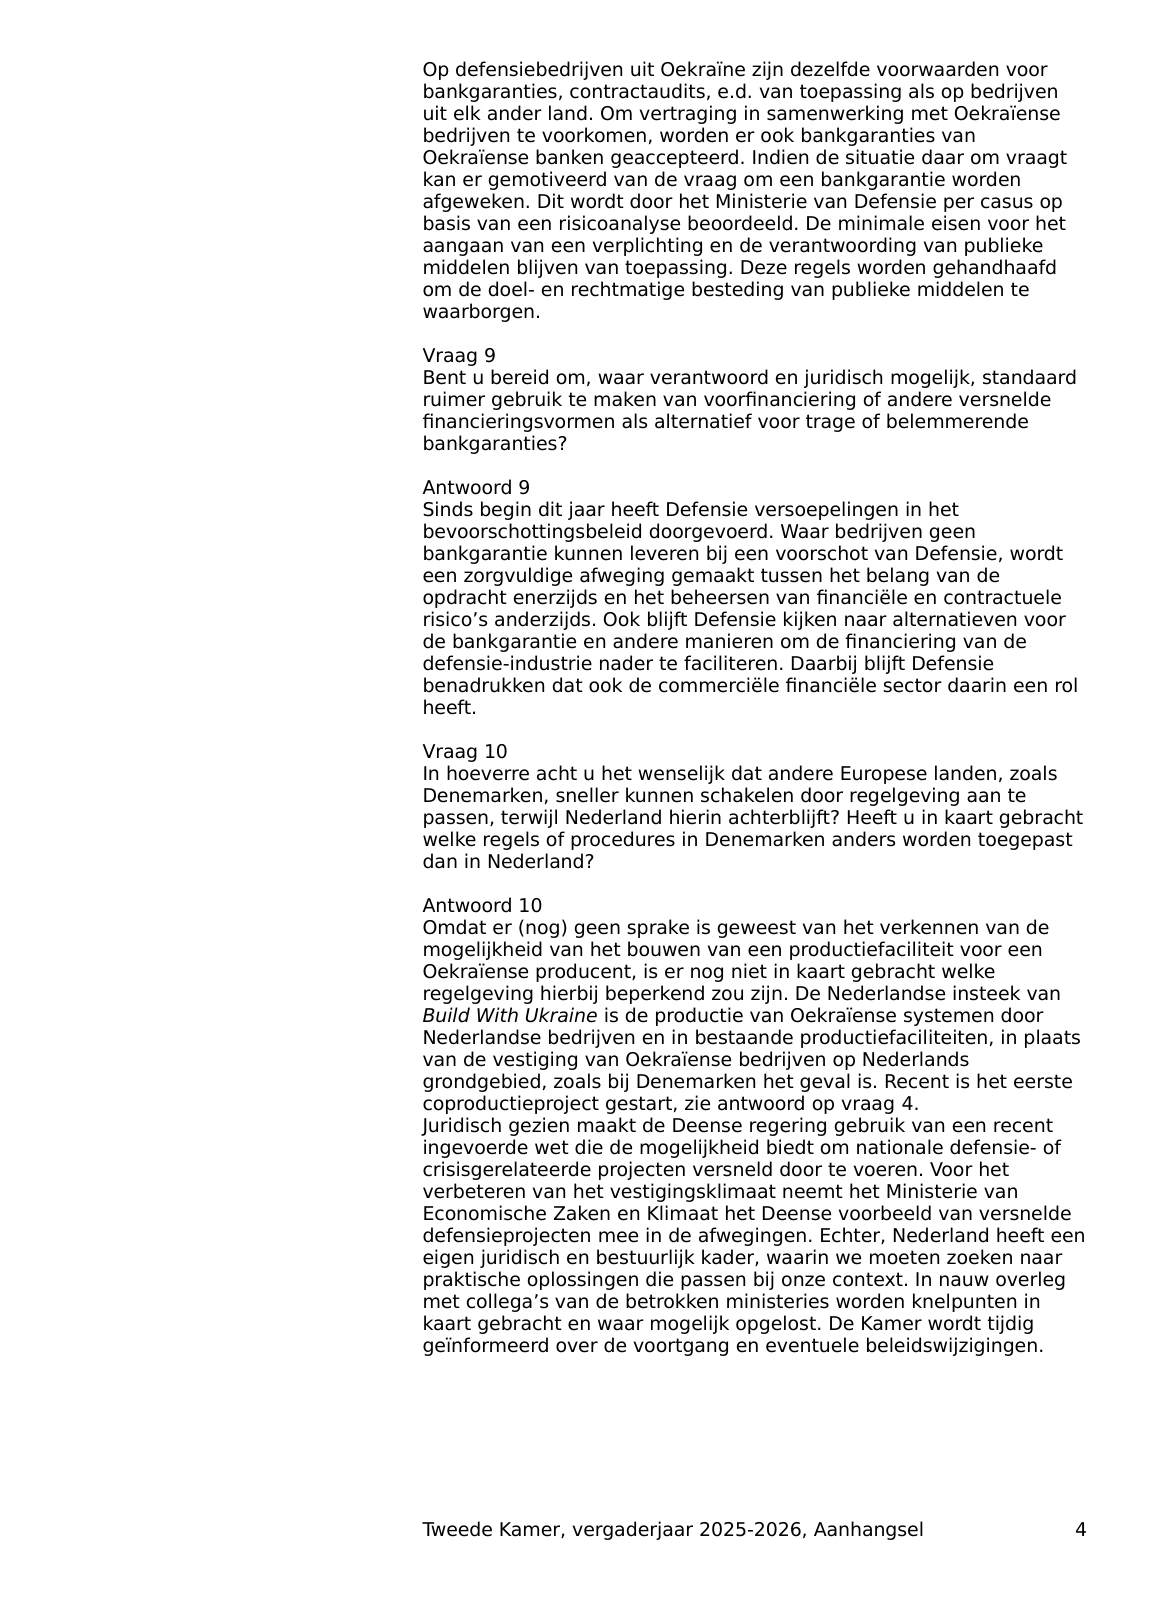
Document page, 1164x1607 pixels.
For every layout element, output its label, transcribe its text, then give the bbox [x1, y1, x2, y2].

text Vraag 10 [422, 741, 1087, 763]
text Sinds begin dit jaar heeft Defensie versoepelingen in het bevoorschottingsbeleid doorgevoerd. Waar bedrijven geen bankgarantie kunnen leveren bij een voorschot van Defensie, wordt een zorgvuldige afweging gemaakt tussen het belang van de opdracht enerzijds en het beheersen van financiële en contractuele risico’s anderzijds. Ook blijft Defensie kijken naar alternatieven voor de bankgarantie en andere manieren om de financiering van de defensie-industrie nader te faciliteren. Daarbij blijft Defensie benadrukken dat ook de commerciële financiële sector daarin een rol heeft. [422, 499, 1087, 719]
text Vraag 9 [422, 345, 1087, 367]
text In hoeverre acht u het wenselijk dat andere Europese landen, zoals Denemarken, sneller kunnen schakelen door regelgeving aan te passen, terwijl Nederland hierin achterblijft? Heeft u in kaart gebracht welke regels of procedures in Denemarken anders worden toegepast dan in Nederland? [422, 763, 1087, 873]
text Op defensiebedrijven uit Oekraïne zijn dezelfde voorwaarden voor bankgaranties, contractaudits, e.d. van toepassing als op bedrijven uit elk ander land. Om vertraging in samenwerking met Oekraïense bedrijven te voorkomen, worden er ook bankgaranties van Oekraïense banken geaccepteerd. Indien de situatie daar om vraagt kan er gemotiveerd van de vraag om een bankgarantie worden afgeweken. Dit wordt door het Ministerie van Defensie per casus op basis van een risicoanalyse beoordeeld. De minimale eisen voor het aangaan van een verplichting en de verantwoording van publieke middelen blijven van toepassing. Deze regels worden gehandhaafd om de doel- en rechtmatige besteding van publieke middelen te waarborgen. [422, 59, 1087, 323]
text Antwoord 9 [422, 477, 1087, 499]
text Bent u bereid om, waar verantwoord en juridisch mogelijk, standaard ruimer gebruik te maken van voorfinanciering of andere versnelde financieringsvormen als alternatief voor trage of belemmerende bankgaranties? [422, 367, 1087, 455]
text Omdat er (nog) geen sprake is geweest van het verkennen van de mogelijkheid van het bouwen van een productiefaciliteit voor een Oekraïense producent, is er nog niet in kaart gebracht welke regelgeving hierbij beperkend zou zijn. De Nederlandse insteek van Build With Ukraine is de productie van Oekraïense systemen door Nederlandse bedrijven en in bestaande productiefaciliteiten, in plaats van de vestiging van Oekraïense bedrijven op Nederlands grondgebied, zoals bij Denemarken het geval is. Recent is het eerste coproductieproject gestart, zie antwoord op vraag 4. [422, 917, 1087, 1115]
text Antwoord 10 [422, 895, 1087, 917]
text Juridisch gezien maakt de Deense regering gebruik van een recent ingevoerde wet die de mogelijkheid biedt om nationale defensie- of crisisgerelateerde projecten versneld door te voeren. Voor het verbeteren van het vestigingsklimaat neemt het Ministerie van Economische Zaken en Klimaat het Deense voorbeeld van versnelde defensieprojecten mee in de afwegingen. Echter, Nederland heeft een eigen juridisch en bestuurlijk kader, waarin we moeten zoeken naar praktische oplossingen die passen bij onze context. In nauw overleg met collega’s van de betrokken ministeries worden knelpunten in kaart gebracht en waar mogelijk opgelost. De Kamer wordt tijdig geïnformeerd over de voortgang en eventuele beleidswijzigingen. [422, 1115, 1087, 1357]
